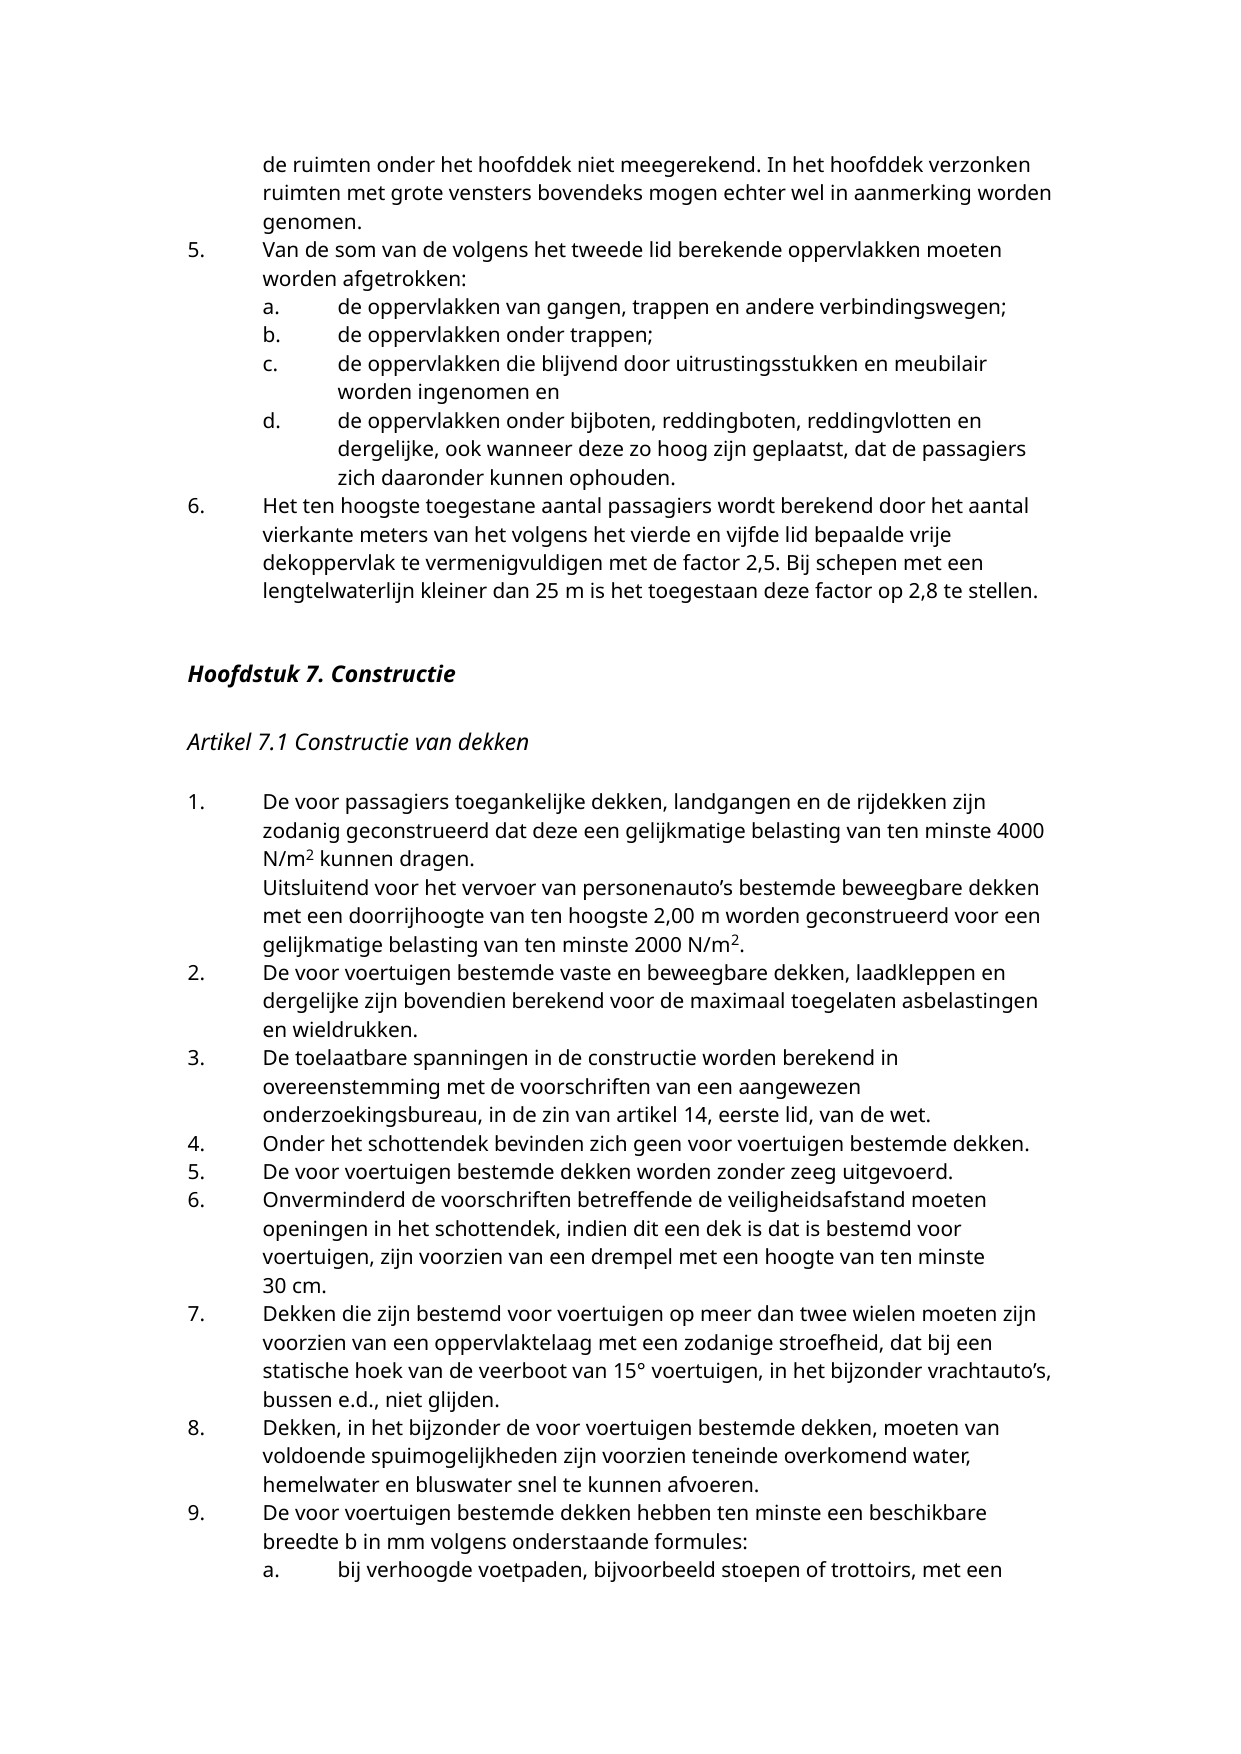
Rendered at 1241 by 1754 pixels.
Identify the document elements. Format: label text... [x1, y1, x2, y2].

subtitle Artikel 7.1 Constructie van dekken [187, 726, 1053, 757]
list De voor voertuigen bestemde dekken hebben ten minste een beschikbare breedte b in mm volgens onderstaande formules: [187, 1498, 1053, 1555]
list de oppervlakken onder trappen; [262, 321, 1053, 349]
list de ruimten onder het hoofddek niet meegerekend. In het hoofddek verzonken ruimten met grote vensters bovendeks mogen echter wel in aanmerking worden genomen. [187, 150, 1053, 235]
list Dekken, in het bijzonder de voor voertuigen bestemde dekken, moeten van voldoende spuimogelijkheden zijn voorzien teneinde overkomend water, hemelwater en bluswater snel te kunnen afvoeren. [187, 1413, 1053, 1498]
list de oppervlakken onder bijboten, reddingboten, reddingvlotten en dergelijke, ook wanneer deze zo hoog zijn geplaatst, dat de passagiers zich daaronder kunnen ophouden. [262, 406, 1053, 491]
list De voor passagiers toegankelijke dekken, landgangen en de rijdekken zijn zodanig geconstrueerd dat deze een gelijkmatige belasting van ten minste 4000 N/m2 kunnen dragen. [187, 787, 1053, 873]
list De voor voertuigen bestemde vaste en beweegbare dekken, laadkleppen en dergelijke zijn bovendien berekend voor de maximaal toegelaten asbelastingen en wieldrukken. [187, 958, 1053, 1043]
list Dekken die zijn bestemd voor voertuigen op meer dan twee wielen moeten zijn voorzien van een oppervlaktelaag met een zodanige stroefheid, dat bij een statische hoek van de veerboot van 15° voertuigen, in het bijzonder vrachtauto’s, bussen e.d., niet glijden. [187, 1299, 1053, 1413]
list Onverminderd de voorschriften betreffende de veiligheidsafstand moeten openingen in het schottendek, indien dit een dek is dat is bestemd voor voertuigen, zijn voorzien van een drempel met een hoogte van ten minste 30 cm. [187, 1186, 1053, 1299]
subtitle Hoofdstuk 7. Constructie [187, 657, 1053, 689]
list bij verhoogde voetpaden, bijvoorbeeld stoepen of trottoirs, met een [262, 1555, 1053, 1584]
list Van de som van de volgens het tweede lid berekende oppervlakken moeten worden afgetrokken: [187, 235, 1053, 292]
list De toelaatbare spanningen in de constructie worden berekend in overeenstemming met de voorschriften van een aangewezen onderzoekingsbureau, in de zin van artikel 14, eerste lid, van de wet. [187, 1043, 1053, 1129]
list de oppervlakken die blijvend door uitrustingsstukken en meubilair worden ingenomen en [262, 349, 1053, 406]
list de oppervlakken van gangen, trappen en andere verbindingswegen; [262, 292, 1053, 321]
list Het ten hoogste toegestane aantal passagiers wordt berekend door het aantal vierkante meters van het volgens het vierde en vijfde lid bepaalde vrije dekoppervlak te vermenigvuldigen met de factor 2,5. Bij schepen met een lengtelwaterlijn kleiner dan 25 m is het toegestaan deze factor op 2,8 te stellen. [187, 491, 1053, 605]
list Uitsluitend voor het vervoer van personenauto’s bestemde beweegbare dekken met een doorrijhoogte van ten hoogste 2,00 m worden geconstrueerd voor een gelijkmatige belasting van ten minste 2000 N/m2. [187, 873, 1053, 958]
list Onder het schottendek bevinden zich geen voor voertuigen bestemde dekken. [187, 1129, 1053, 1157]
list De voor voertuigen bestemde dekken worden zonder zeeg uitgevoerd. [187, 1157, 1053, 1186]
